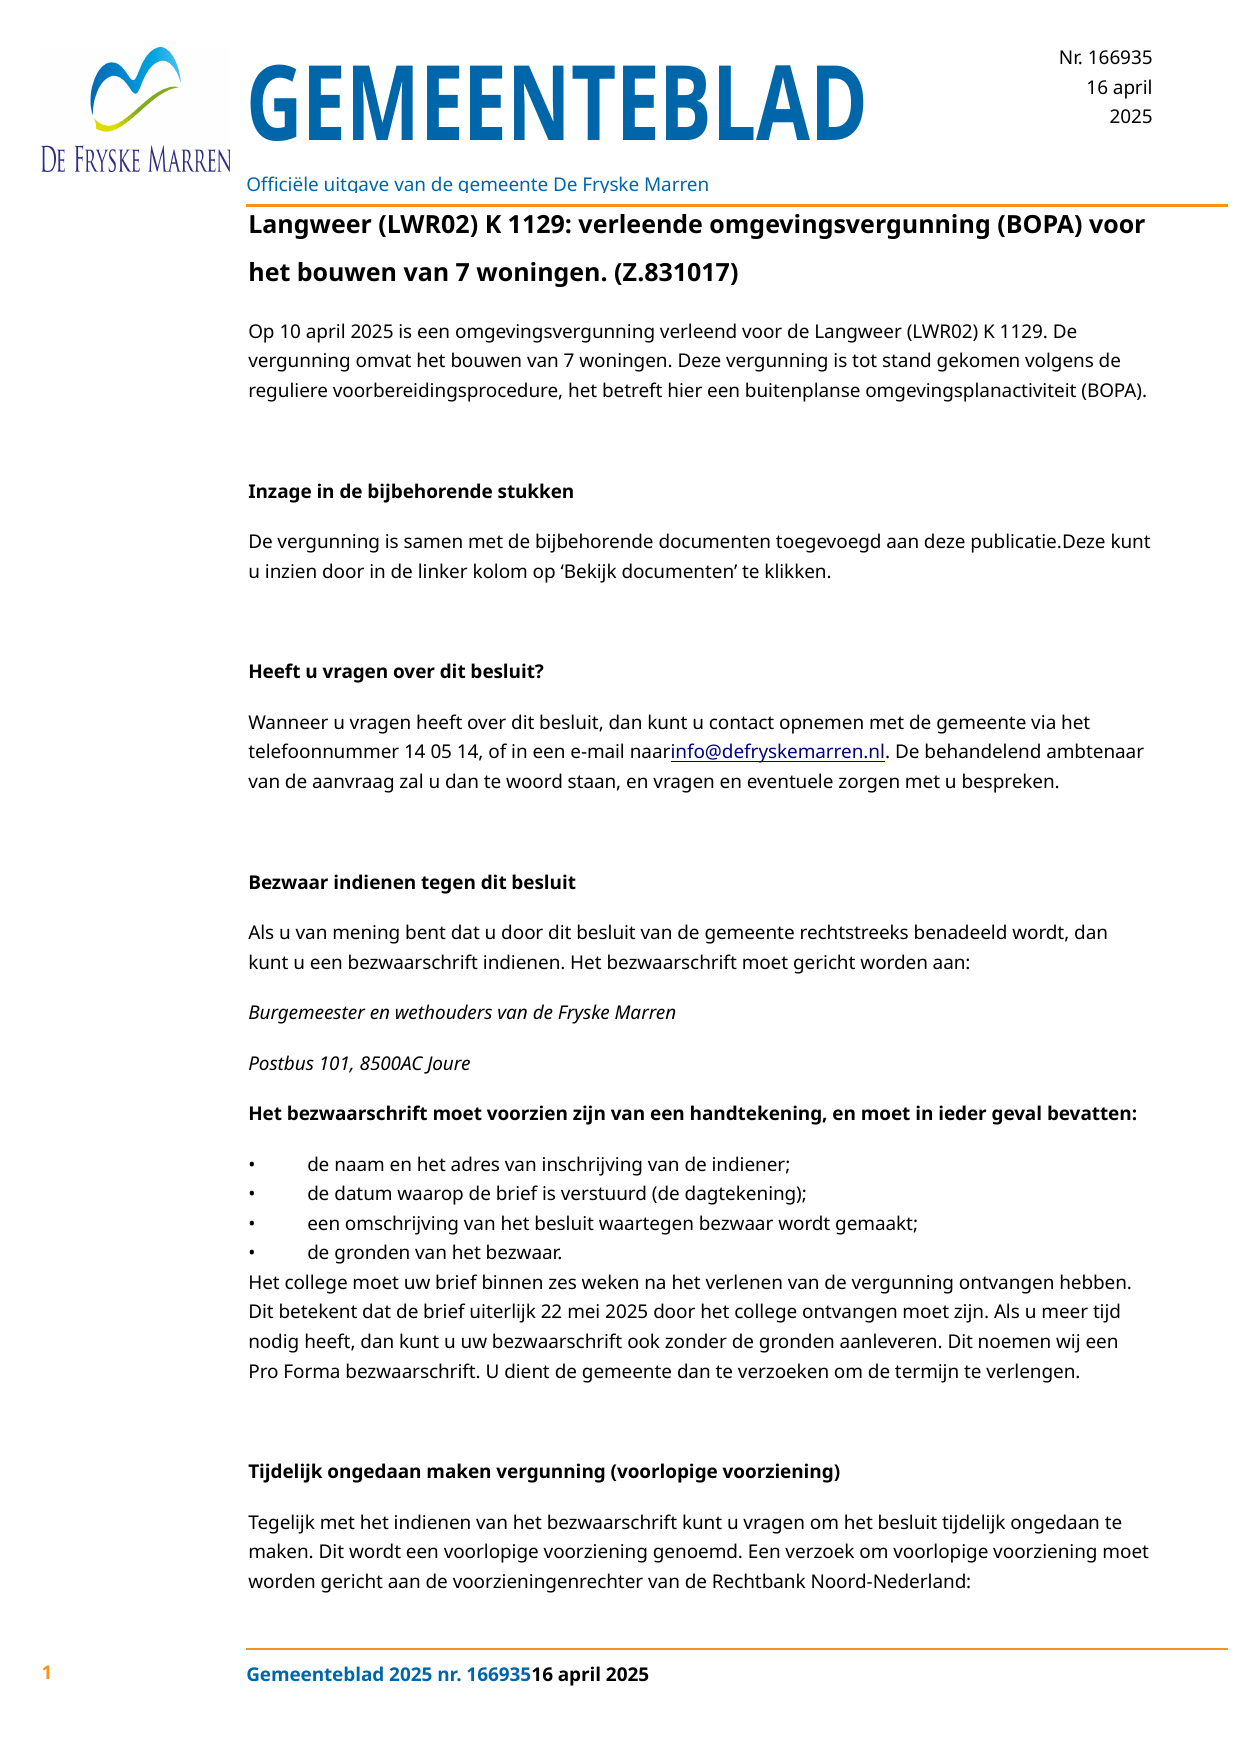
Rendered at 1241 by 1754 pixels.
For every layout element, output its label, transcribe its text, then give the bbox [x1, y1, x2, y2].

text Het college moet uw brief binnen zes weken na het verlenen van de vergunning ontvangen hebben. Dit betekent dat de brief uiterlijk 22 mei 2025 door het college ontvangen moet zijn. Als u meer tijd nodig heeft, dan kunt u uw bezwaarschrift ook zonder de gronden aanleveren. Dit noemen wij een Pro Forma bezwaarschrift. U dient de gemeente dan te verzoeken om de termijn te verlengen. [248, 1269, 1152, 1384]
text Bezwaar indienen tegen dit besluit [248, 869, 1152, 895]
text Het bezwaarschrift moet voorzien zijn van een handtekening, en moet in ieder geval bevatten: [248, 1100, 1152, 1126]
text De vergunning is samen met de bijbehorende documenten toegevoegd aan deze publicatie.Deze kunt u inzien door in de linker kolom op ‘Bekijk documenten’ te klikken. [248, 528, 1152, 584]
list een omschrijving van het besluit waartegen bezwaar wordt gemaakt; [248, 1210, 1152, 1236]
text Heeft u vragen over dit besluit? [248, 659, 1152, 684]
list de naam en het adres van inschrijving van de indiener; [248, 1151, 1152, 1177]
text Burgemeester en wethouders van de Fryske Marren [248, 999, 1152, 1025]
text Tijdelijk ongedaan maken vergunning (voorlopige voorziening) [248, 1459, 1152, 1484]
picture [41, 47, 231, 172]
text Langweer (LWR02) K 1129: verleende omgevingsvergunning (BOPA) voor het bouwen van 7 woningen. (Z.831017) [248, 207, 1152, 288]
text Als u van mening bent dat u door dit besluit van de gemeente rechtstreeks benadeeld wordt, dan kunt u een bezwaarschrift indienen. Het bezwaarschrift moet gericht worden aan: [248, 919, 1152, 975]
list de datum waarop de brief is verstuurd (de dagtekening); [248, 1180, 1152, 1206]
list de gronden van het bezwaar. [248, 1239, 1152, 1265]
text Postbus 101, 8500AC Joure [248, 1050, 1152, 1076]
text Op 10 april 2025 is een omgevingsvergunning verleend voor de Langweer (LWR02) K 1129. De vergunning omvat het bouwen van 7 woningen. Deze vergunning is tot stand gekomen volgens de reguliere voorbereidingsprocedure, het betreft hier een buitenplanse omgevingsplanactiviteit (BOPA). [248, 318, 1152, 403]
text Wanneer u vragen heeft over dit besluit, dan kunt u contact opnemen met de gemeente via het telefoonnummer 14 05 14, of in een e-mail naarinfo@defryskemarren.nl. De behandelend ambtenaar van de aanvraag zal u dan te woord staan, en vragen en eventuele zorgen met u bespreken. [248, 709, 1152, 794]
text Inzage in de bijbehorende stukken [248, 478, 1152, 504]
text Tegelijk met het indienen van het bezwaarschrift kunt u vragen om het besluit tijdelijk ongedaan te maken. Dit wordt een voorlopige voorziening genoemd. Een verzoek om voorlopige voorziening moet worden gericht aan de voorzieningenrechter van de Rechtbank Noord-Nederland: [248, 1509, 1152, 1594]
